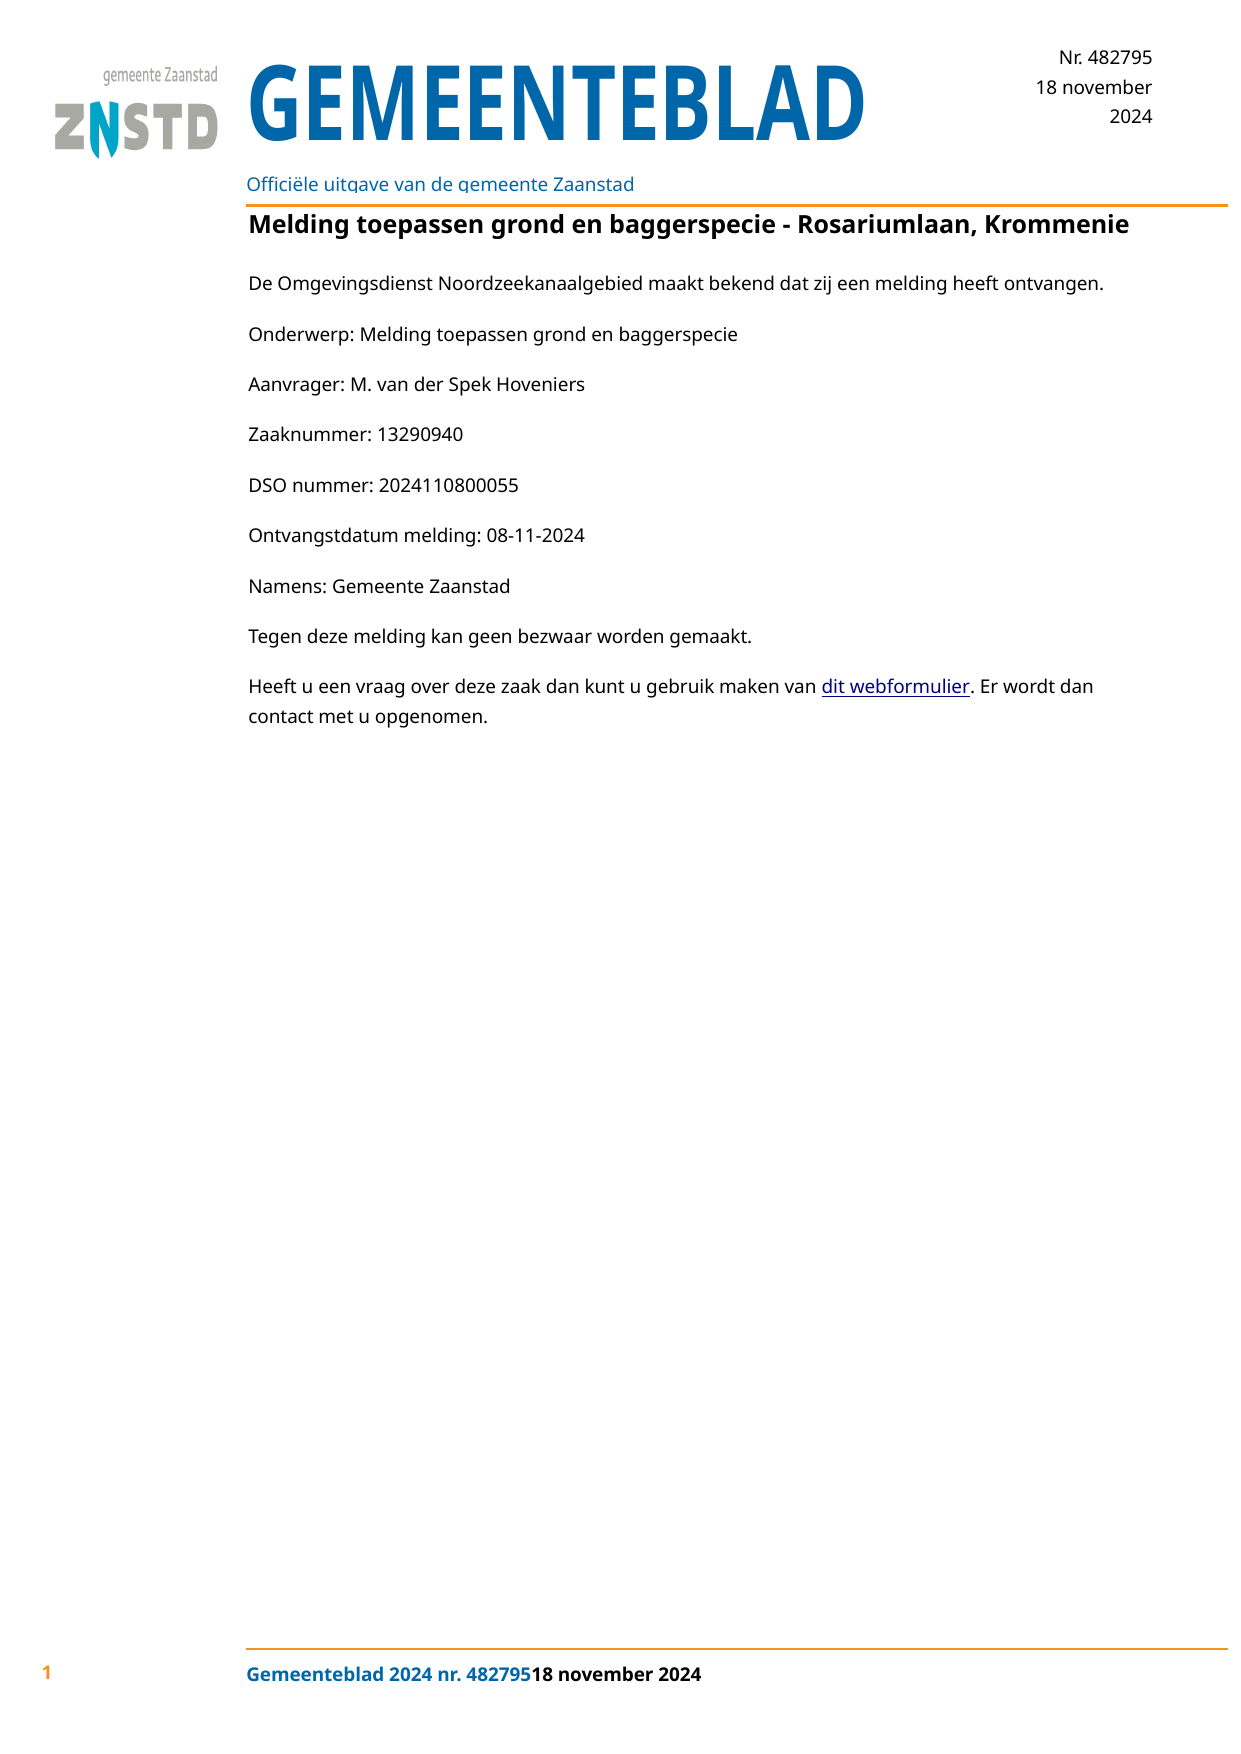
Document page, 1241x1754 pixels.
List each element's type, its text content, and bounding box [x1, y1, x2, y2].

picture [41, 47, 231, 172]
text De Omgevingsdienst Noordzeekanaalgebied maakt bekend dat zij een melding heeft ontvangen. [248, 270, 1152, 296]
text Ontvangstdatum melding: 08-11-2024 [248, 522, 1152, 548]
text Namens: Gemeente Zaanstad [248, 573, 1152, 598]
text Aanvrager: M. van der Spek Hoveniers [248, 371, 1152, 397]
text Melding toepassen grond en baggerspecie - Rosariumlaan, Krommenie [248, 207, 1152, 241]
text Heeft u een vraag over deze zaak dan kunt u gebruik maken van dit webformulier. Er wordt dan contact met u opgenomen. [248, 674, 1152, 729]
text Tegen deze melding kan geen bezwaar worden gemaakt. [248, 623, 1152, 649]
text DSO nummer: 2024110800055 [248, 472, 1152, 498]
text Onderwerp: Melding toepassen grond en baggerspecie [248, 321, 1152, 346]
text Zaaknummer: 13290940 [248, 422, 1152, 447]
